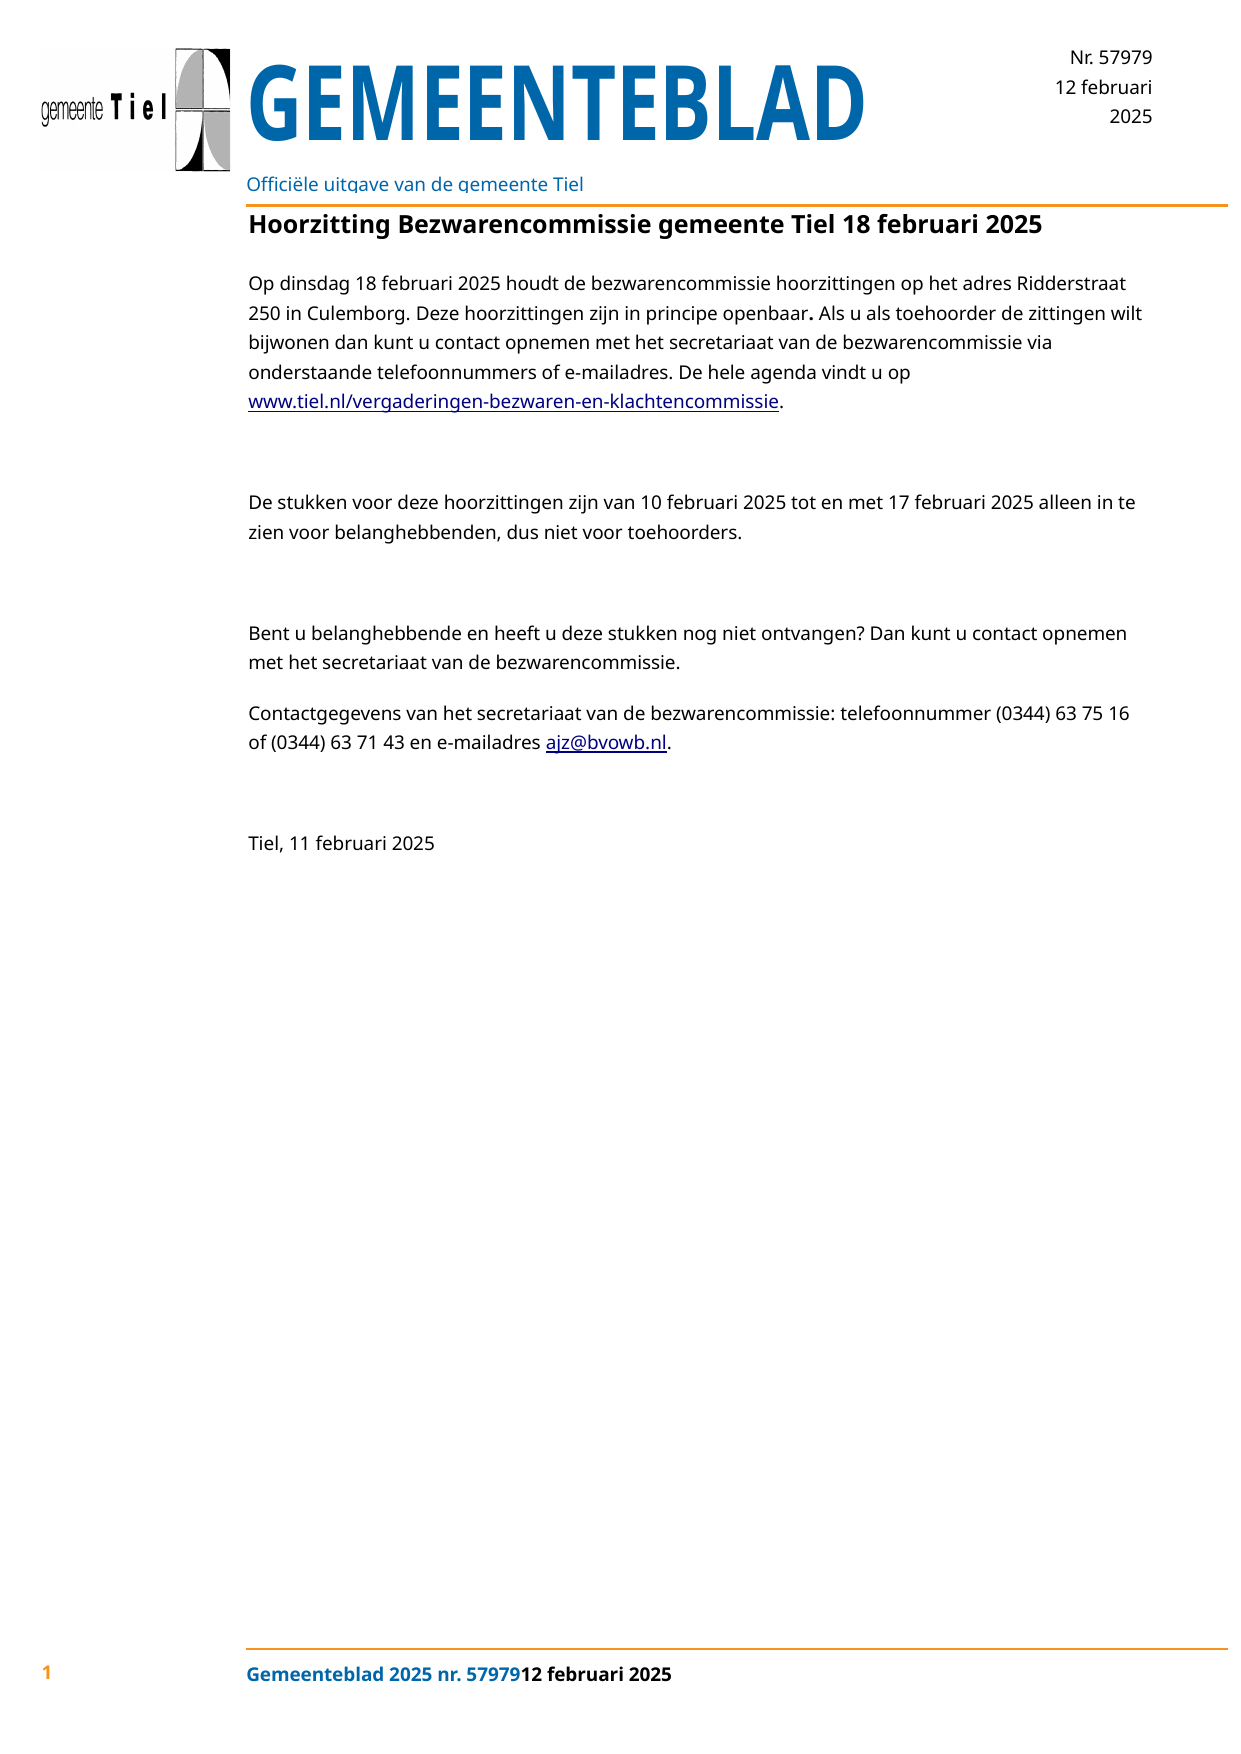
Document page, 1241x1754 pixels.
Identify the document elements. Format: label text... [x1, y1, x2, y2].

text Tiel, 11 februari 2025 [248, 830, 1152, 856]
text Op dinsdag 18 februari 2025 houdt de bezwarencommissie hoorzittingen op het adres Ridderstraat 250 in Culemborg. Deze hoorzittingen zijn in principe openbaar. Als u als toehoorder de zittingen wilt bijwonen dan kunt u contact opnemen met het secretariaat van de bezwarencommissie via onderstaande telefoonnummers of e-mailadres. De hele agenda vindt u op www.tiel.nl/vergaderingen-bezwaren-en-klachtencommissie. [248, 270, 1152, 414]
text Bent u belanghebbende en heeft u deze stukken nog niet ontvangen? Dan kunt u contact opnemen met het secretariaat van de bezwarencommissie. [248, 620, 1152, 675]
text Contactgegevens van het secretariaat van de bezwarencommissie: telefoonnummer (0344) 63 75 16 of (0344) 63 71 43 en e-mailadres ajz@bvowb.nl. [248, 700, 1152, 755]
picture [41, 47, 231, 172]
text Hoorzitting Bezwarencommissie gemeente Tiel 18 februari 2025 [248, 207, 1152, 241]
text De stukken voor deze hoorzittingen zijn van 10 februari 2025 tot en met 17 februari 2025 alleen in te zien voor belanghebbenden, dus niet voor toehoorders. [248, 489, 1152, 545]
